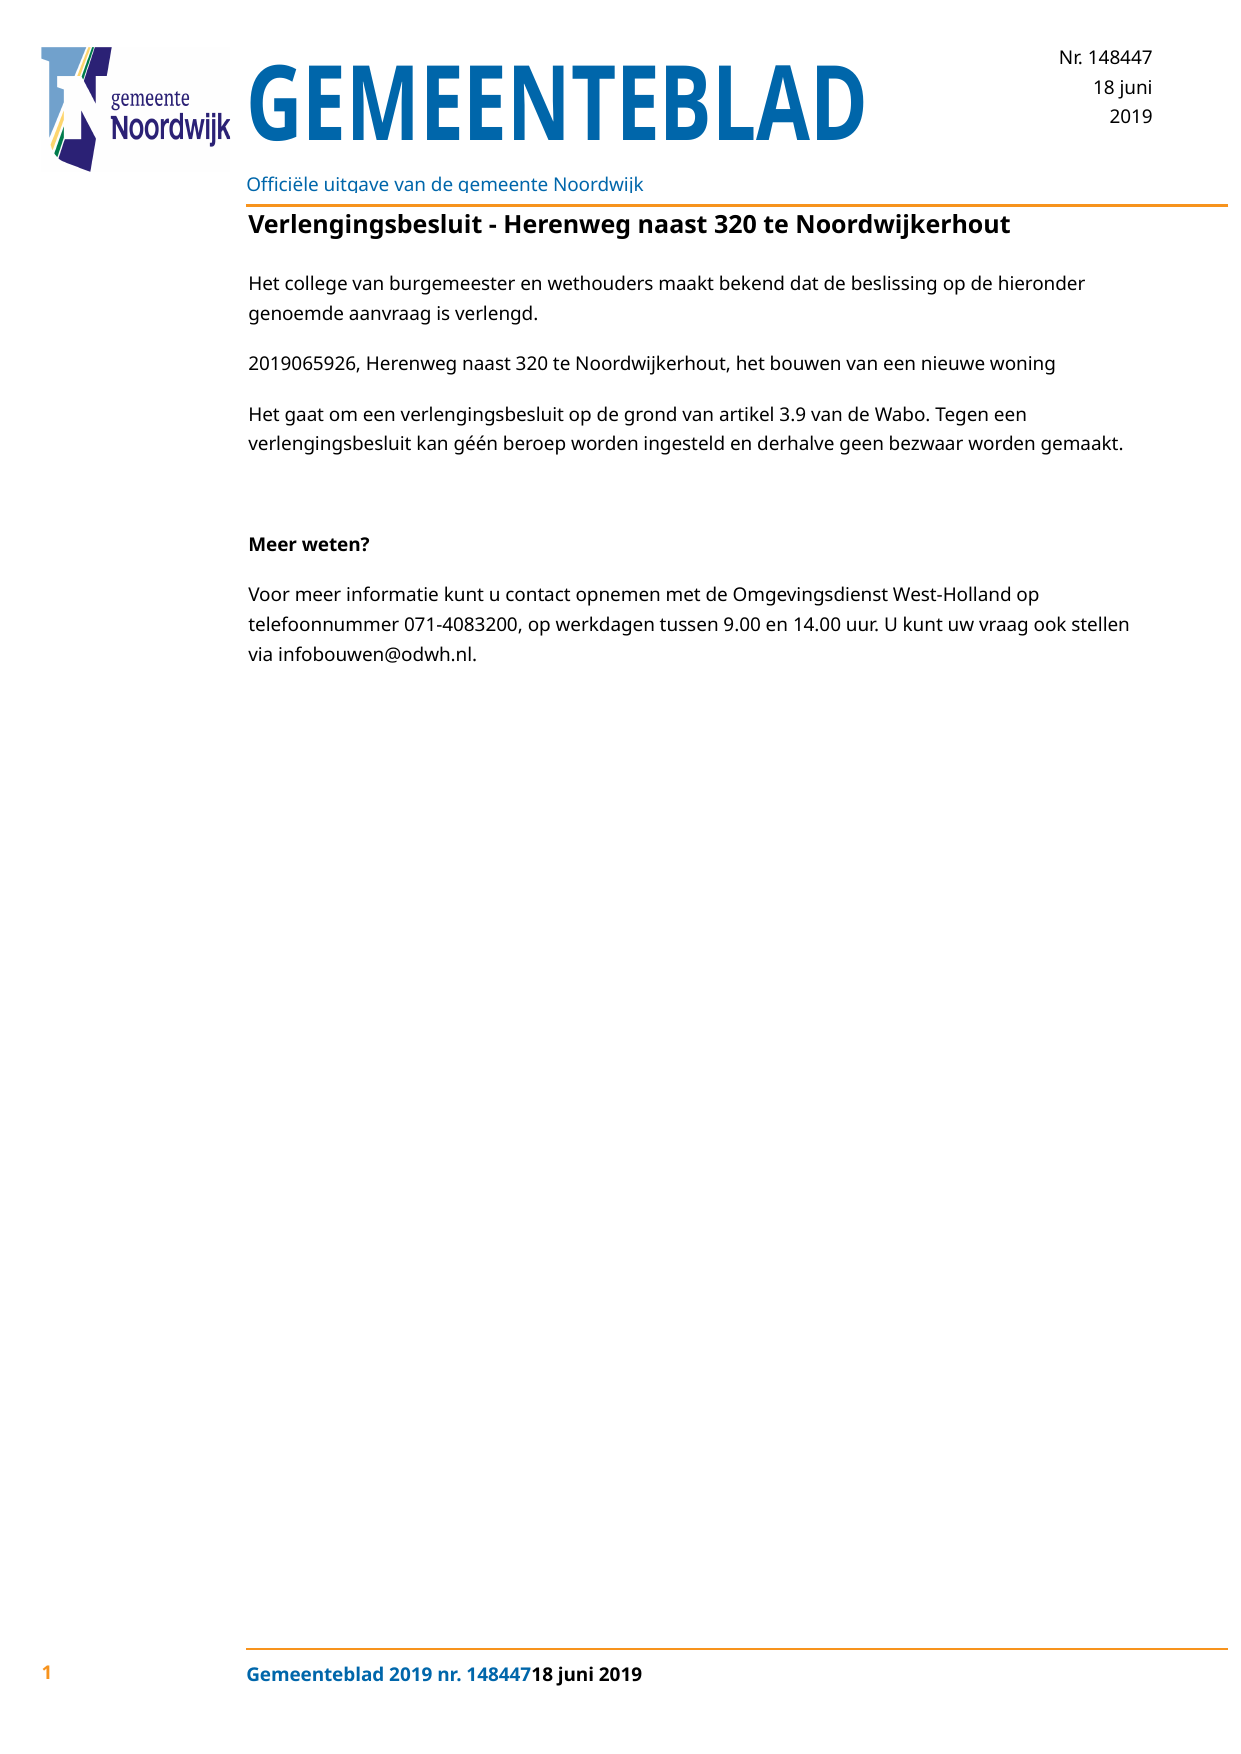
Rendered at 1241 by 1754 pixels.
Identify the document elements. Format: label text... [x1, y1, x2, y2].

text Verlengingsbesluit - Herenweg naast 320 te Noordwijkerhout [248, 207, 1152, 241]
text Meer weten? [248, 531, 1152, 557]
text Voor meer informatie kunt u contact opnemen met de Omgevingsdienst West-Holland op telefoonnummer 071-4083200, op werkdagen tussen 9.00 en 14.00 uur. U kunt uw vraag ook stellen via infobouwen@odwh.nl. [248, 582, 1152, 666]
text Het college van burgemeester en wethouders maakt bekend dat de beslissing op de hieronder genoemde aanvraag is verlengd. [248, 270, 1152, 326]
picture [41, 47, 231, 172]
text 2019065926, Herenweg naast 320 te Noordwijkerhout, het bouwen van een nieuwe woning [248, 350, 1152, 376]
text Het gaat om een verlengingsbesluit op de grond van artikel 3.9 van de Wabo. Tegen een verlengingsbesluit kan géén beroep worden ingesteld en derhalve geen bezwaar worden gemaakt. [248, 401, 1152, 456]
